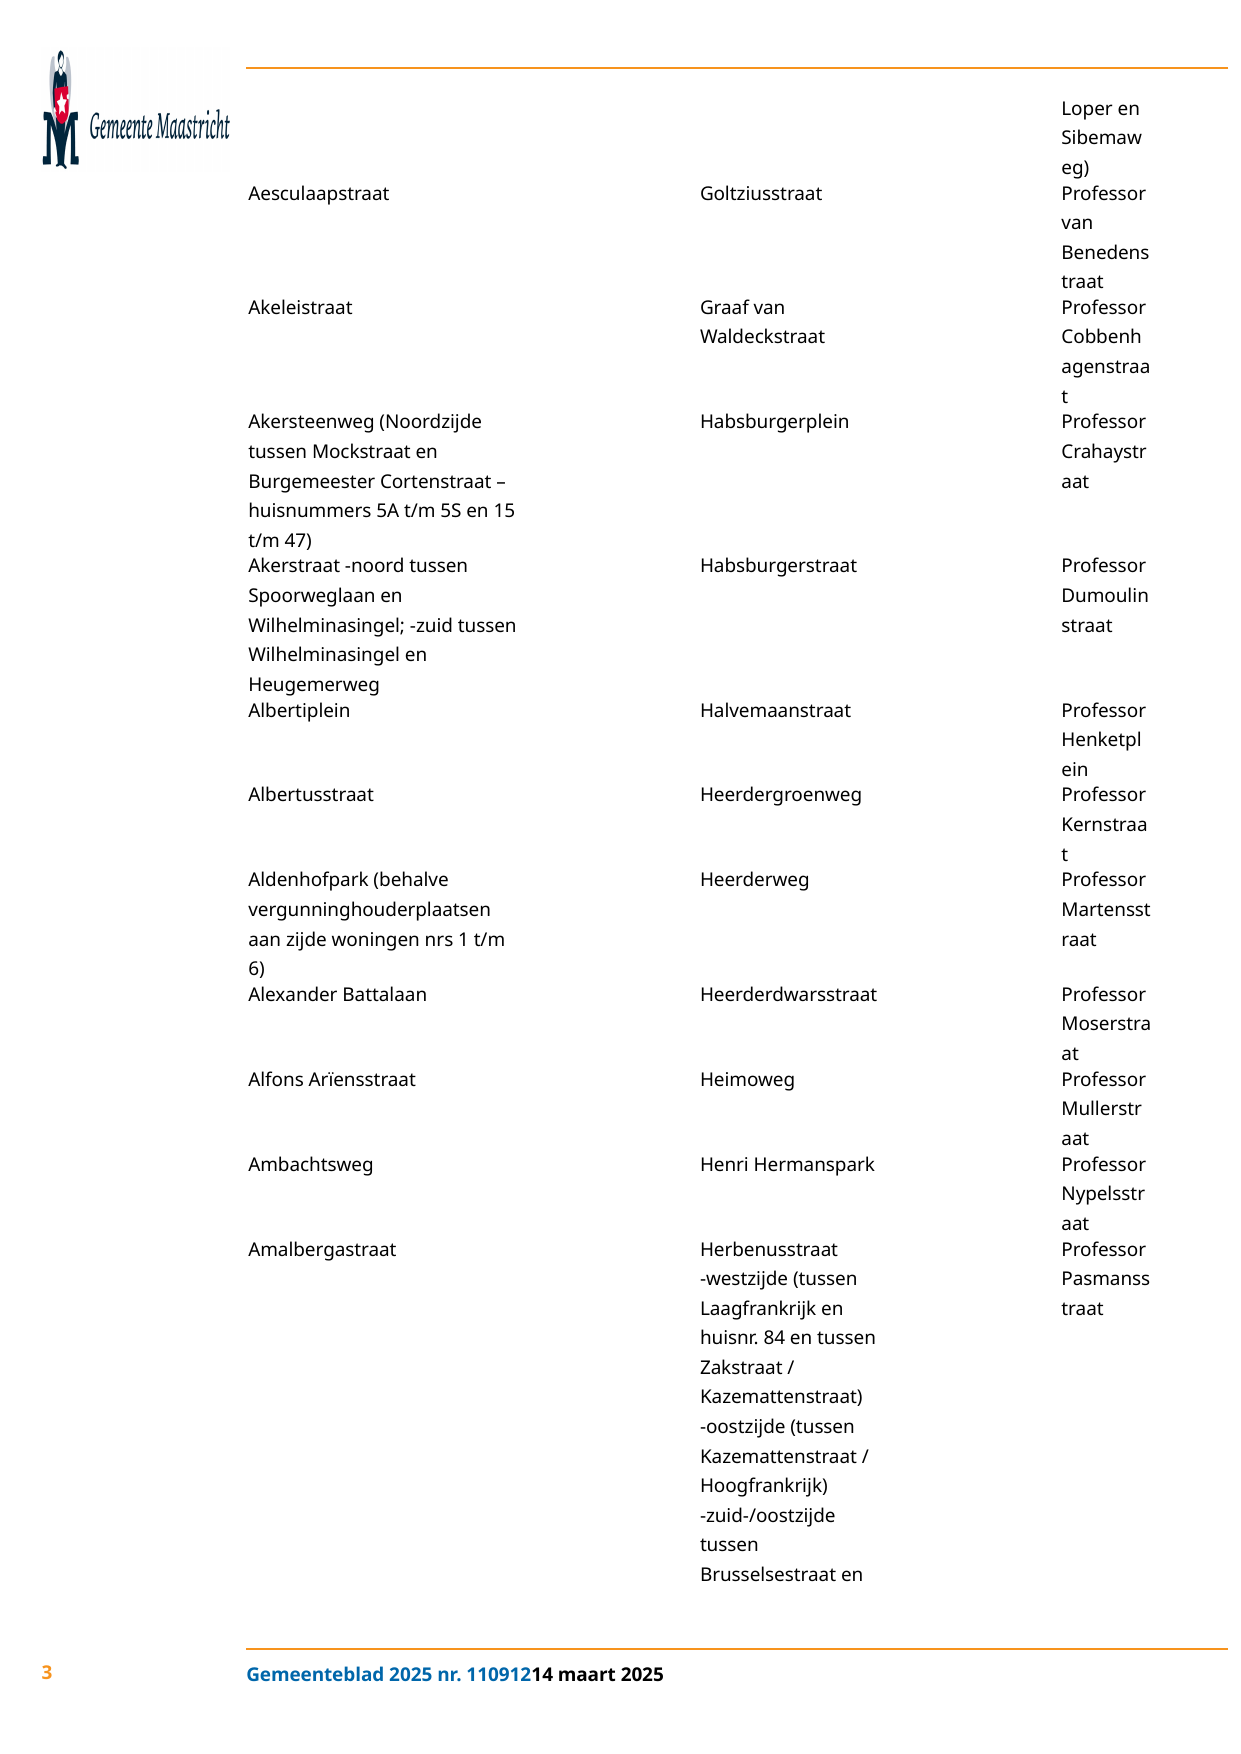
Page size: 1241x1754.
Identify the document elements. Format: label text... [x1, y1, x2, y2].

table_cell Albertiplein [248, 697, 519, 782]
table_cell [881, 1236, 1061, 1587]
table_cell [248, 95, 519, 180]
table_cell Habsburgerplein [700, 409, 881, 553]
table_cell Habsburgerstraat [700, 553, 881, 697]
table_cell [700, 95, 881, 180]
table_cell Aldenhofpark (behalve vergunninghouder­plaatsen aan zijde woningen nrs 1 t/m 6) [248, 867, 519, 981]
picture [41, 47, 231, 172]
table_cell [519, 782, 700, 867]
table_cell Professor Kernstraat [1061, 782, 1152, 867]
table_cell [881, 867, 1061, 981]
table_cell [881, 180, 1061, 294]
table_cell [881, 294, 1061, 409]
table_cell Professor Cobbenhagenstraat [1061, 294, 1152, 409]
table_cell [519, 180, 700, 294]
table_cell Halvemaanstraat [700, 697, 881, 782]
table_cell [881, 981, 1061, 1066]
table_cell Albertusstraat [248, 782, 519, 867]
table_cell Herbenusstraat -westzijde (tussen Laagfrankrijk en huisnr. 84 en tussen Zakstraat / Kazemattenstraat) -oostzijde (tussen Kazemattenstraat / Hoogfrankrijk) -zuid-/oostzijde tussen Brusselsestraat en [700, 1236, 881, 1587]
table_cell [519, 867, 700, 981]
table_cell Heerderdwarsstraat [700, 981, 881, 1066]
table_cell Heerdergroenweg [700, 782, 881, 867]
table_cell [881, 1066, 1061, 1151]
table_cell Heerderweg [700, 867, 881, 981]
table_cell Professor Moserstraat [1061, 981, 1152, 1066]
table_cell Akeleistraat [248, 294, 519, 409]
table_cell [519, 1151, 700, 1236]
table_cell [519, 1236, 700, 1587]
table_cell Loper en Sibemaweg) [1061, 95, 1152, 180]
table_cell [519, 95, 700, 180]
table_cell Professor Mullerstraat [1061, 1066, 1152, 1151]
table_cell Henri Hermanspark [700, 1151, 881, 1236]
table_cell [881, 553, 1061, 697]
table_cell Professor van Benedenstraat [1061, 180, 1152, 294]
table_cell [881, 95, 1061, 180]
table_cell [881, 409, 1061, 553]
table_cell Professor Nypelsstraat [1061, 1151, 1152, 1236]
table_cell [519, 697, 700, 782]
table_cell [519, 981, 700, 1066]
table_cell [881, 782, 1061, 867]
table_cell [519, 409, 700, 553]
table_cell [519, 1066, 700, 1151]
table_cell Amalbergastraat [248, 1236, 519, 1587]
table_cell Akerstraat -noord tussen Spoorweglaan en Wilhelminasingel; -zuid tussen Wilhelminasingel en Heugemerweg [248, 553, 519, 697]
table_cell Goltziusstraat [700, 180, 881, 294]
table_cell Professor Crahaystraat [1061, 409, 1152, 553]
table_cell [881, 697, 1061, 782]
table_cell [519, 553, 700, 697]
table_cell Alfons Arïensstraat [248, 1066, 519, 1151]
table_cell Professor Henketplein [1061, 697, 1152, 782]
table_cell Alexander Battalaan [248, 981, 519, 1066]
table_cell Professor Dumoulinstraat [1061, 553, 1152, 697]
table_cell Graaf van Waldeckstraat [700, 294, 881, 409]
table_cell Ambachtsweg [248, 1151, 519, 1236]
table_cell Professor Martensstraat [1061, 867, 1152, 981]
table_cell Heimoweg [700, 1066, 881, 1151]
table_cell Akersteenweg (Noordzijde tussen Mockstraat en Burgemeester Cortenstraat – huisnummers 5A t/m 5S en 15 t/m 47) [248, 409, 519, 553]
table_cell Professor Pasmansstraat [1061, 1236, 1152, 1587]
table_cell [519, 294, 700, 409]
table_cell [881, 1151, 1061, 1236]
table_cell Aesculaapstraat [248, 180, 519, 294]
